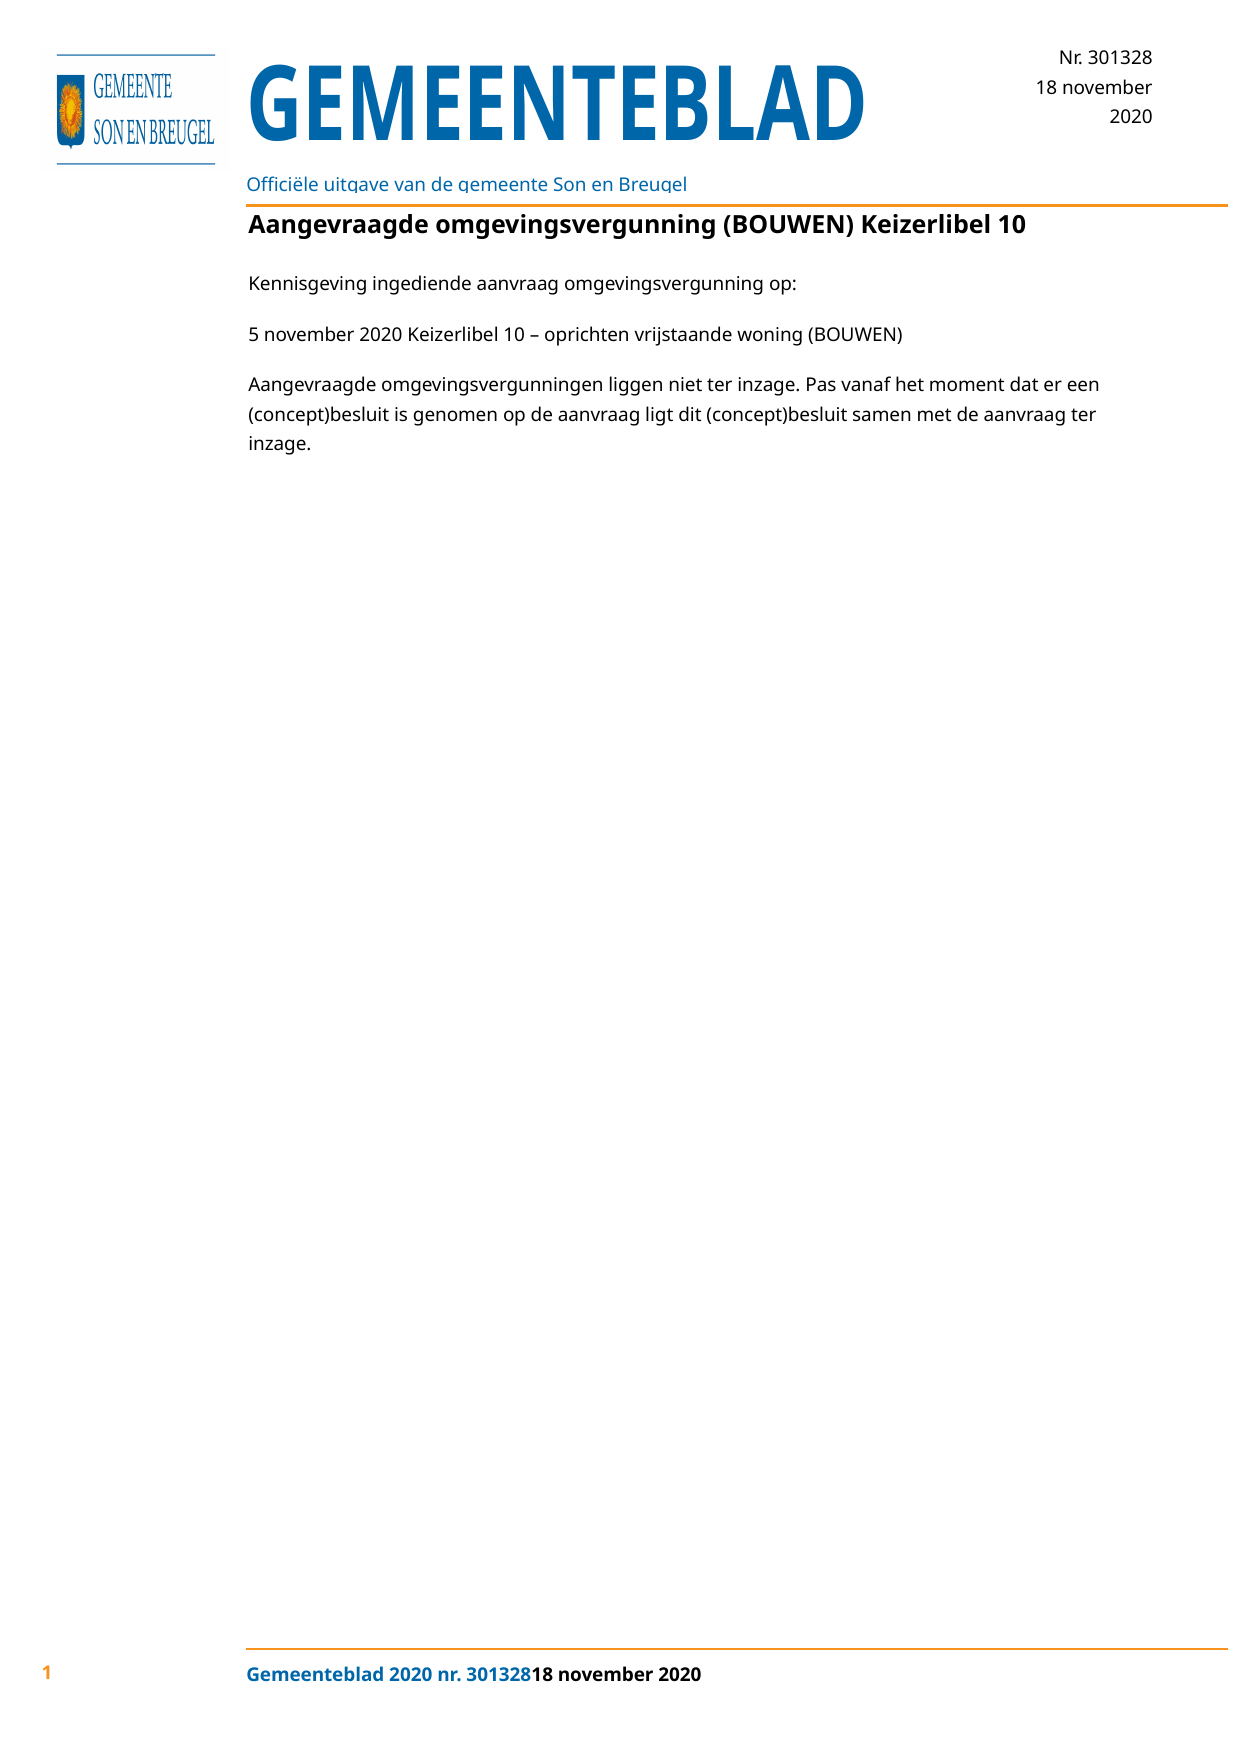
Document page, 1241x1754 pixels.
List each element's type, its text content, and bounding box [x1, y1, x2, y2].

text Kennisgeving ingediende aanvraag omgevingsvergunning op: [248, 270, 1152, 296]
text Aangevraagde omgevingsvergunningen liggen niet ter inzage. Pas vanaf het moment dat er een (concept)besluit is genomen op de aanvraag ligt dit (concept)besluit samen met de aanvraag ter inzage. [248, 371, 1152, 456]
text Aangevraagde omgevingsvergunning (BOUWEN) Keizerlibel 10 [248, 207, 1152, 241]
text 5 november 2020 Keizerlibel 10 – oprichten vrijstaande woning (BOUWEN) [248, 321, 1152, 346]
picture [41, 47, 231, 172]
